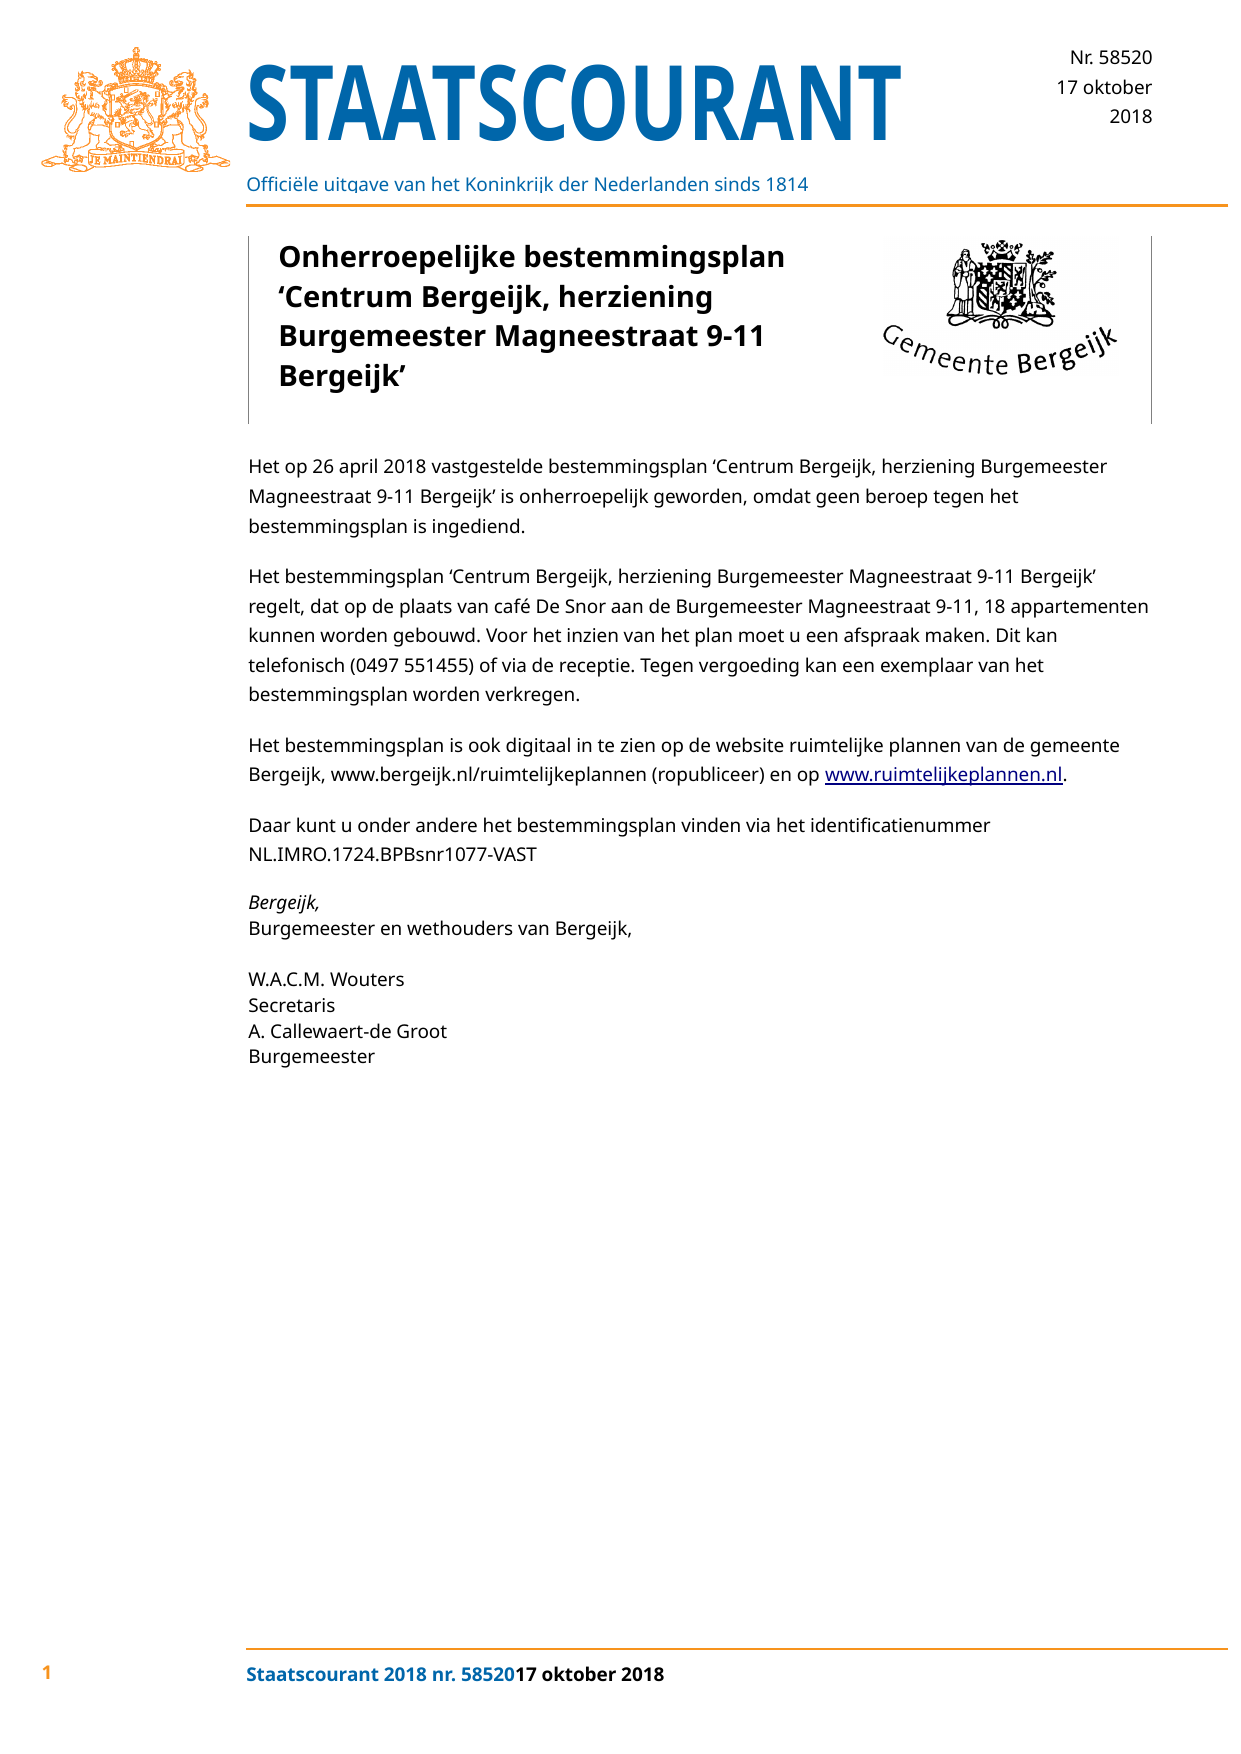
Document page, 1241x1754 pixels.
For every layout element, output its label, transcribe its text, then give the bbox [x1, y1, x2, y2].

text Het bestemmingsplan is ook digitaal in te zien op de website ruimtelijke plannen van de gemeente Bergeijk, www.bergeijk.nl/ruimtelijkeplannen (ropubliceer) en op www.ruimtelijkeplannen.nl. [248, 732, 1152, 787]
text Het bestemmingsplan ‘Centrum Bergeijk, herziening Burgemeester Magneestraat 9-11 Bergeijk’ regelt, dat op de plaats van café De Snor aan de Burgemeester Magneestraat 9-11, 18 appartementen kunnen worden gebouwd. Voor het inzien van het plan moet u een afspraak maken. Dit kan telefonisch (0497 551455) of via de receptie. Tegen vergoeding kan een exemplaar van het bestemmingsplan worden verkregen. [248, 563, 1152, 707]
table_header [850, 236, 1151, 424]
picture [882, 236, 1119, 376]
text A. Callewaert-de Groot [248, 1018, 1152, 1044]
text Daar kunt u onder andere het bestemmingsplan vinden via het identificatienummer NL.IMRO.1724.BPBsnr1077-VAST [248, 812, 1152, 867]
text Het op 26 april 2018 vastgestelde bestemmingsplan ‘Centrum Bergeijk, herziening Burgemeester Magneestraat 9-11 Bergeijk’ is onherroepelijk geworden, omdat geen beroep tegen het bestemmingsplan is ingediend. [248, 454, 1152, 538]
text Burgemeester en wethouders van Bergeijk, [248, 915, 1152, 941]
text Bergeijk, [248, 889, 1152, 915]
text Burgemeester [248, 1044, 1152, 1069]
table_header Onherroepelijke bestemmingsplan ‘Centrum Bergeijk, herziening Burgemeester Magneestraat 9-11 Bergeijk’ [249, 236, 850, 424]
picture [41, 47, 231, 172]
text W.A.C.M. Wouters [248, 967, 1152, 992]
text Secretaris [248, 992, 1152, 1018]
